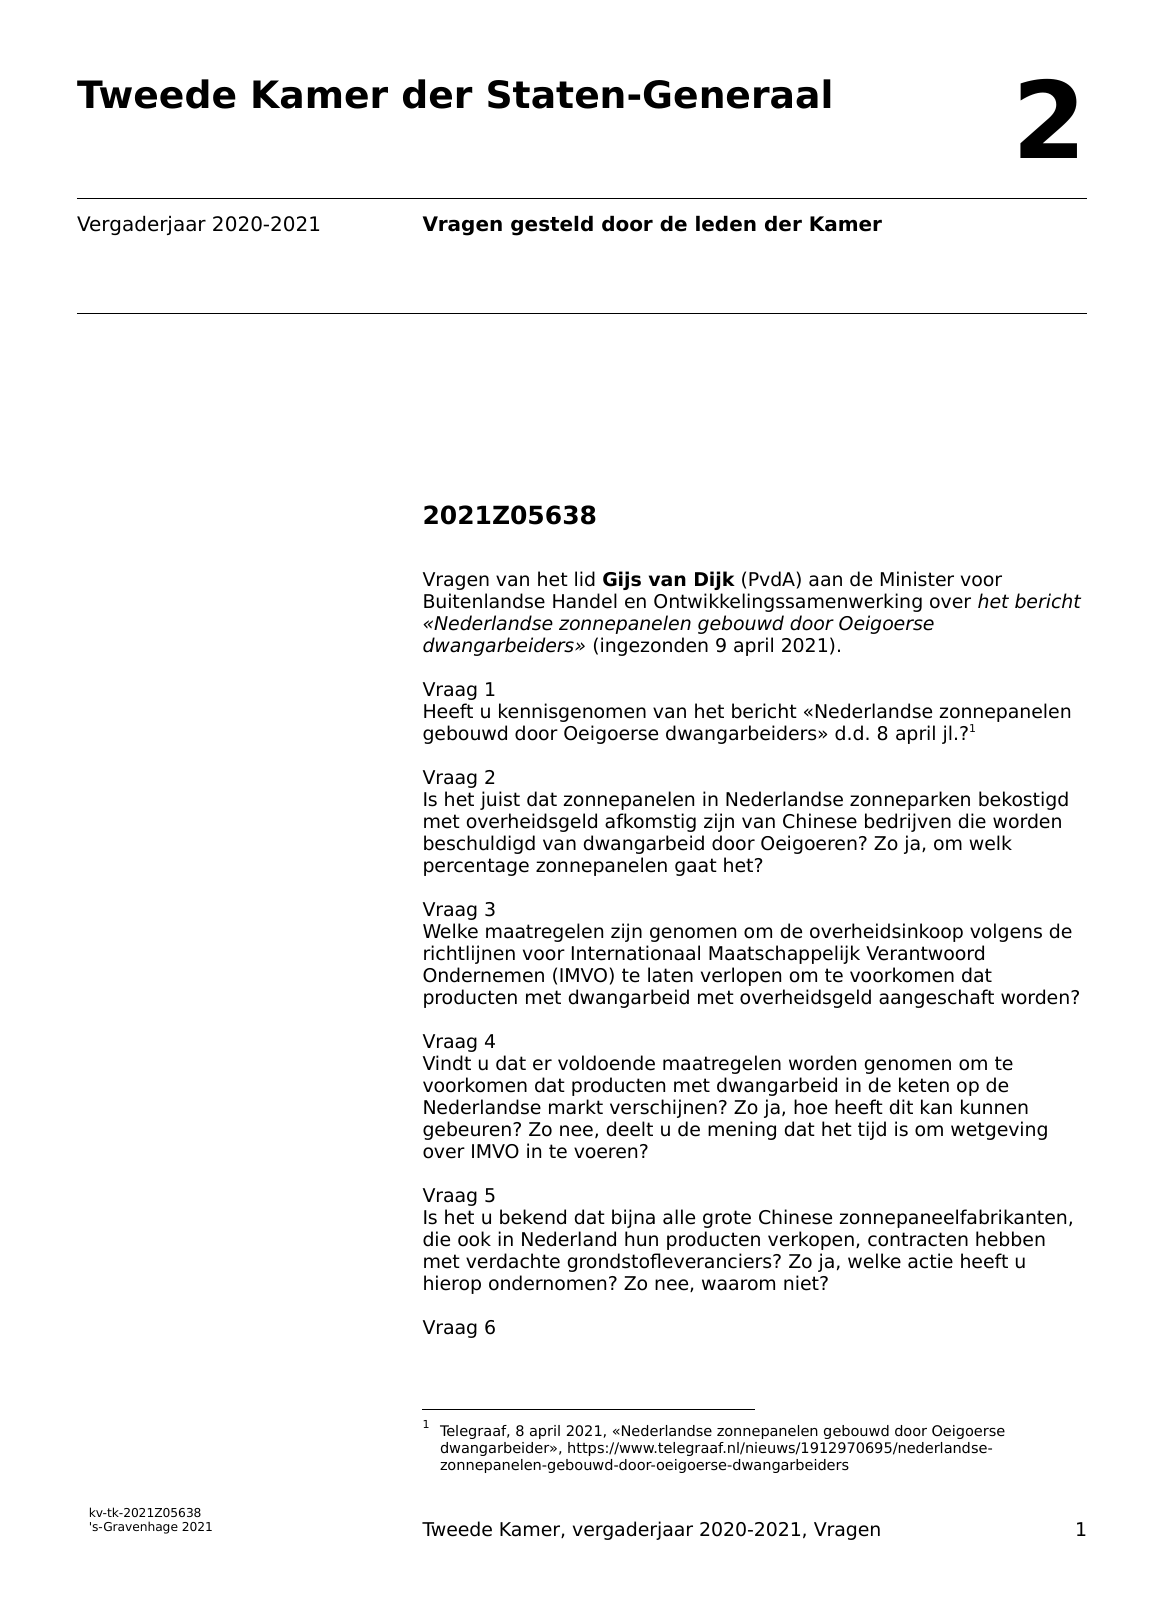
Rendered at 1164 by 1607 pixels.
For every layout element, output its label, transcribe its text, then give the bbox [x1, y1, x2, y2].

table_cell Vragen gesteld door de leden der Kamer [422, 199, 1087, 313]
text Is het juist dat zonnepanelen in Nederlandse zonneparken bekostigd met overheidsgeld afkomstig zijn van Chinese bedrijven die worden beschuldigd van dwangarbeid door Oeigoeren? Zo ja, om welk percentage zonnepanelen gaat het? [422, 789, 1087, 877]
text Vraag 2 [422, 767, 1087, 789]
table_header Tweede Kamer der Staten-Generaal [77, 59, 886, 198]
text Telegraaf, 8 april 2021, «Nederlandse zonnepanelen gebouwd door Oeigoerse dwangarbeider», https://www.telegraaf.nl/nieuws/1912970695/nederlandse-zonnepanelen-gebouwd-door-oeigoerse-dwangarbeiders [422, 1418, 1087, 1474]
text 2021Z05638 [422, 501, 1087, 531]
text Vraag 4 [422, 1031, 1087, 1053]
text Welke maatregelen zijn genomen om de overheidsinkoop volgens de richtlijnen voor Internationaal Maatschappelijk Verantwoord Ondernemen (IMVO) te laten verlopen om te voorkomen dat producten met dwangarbeid met overheidsgeld aangeschaft worden? [422, 921, 1087, 1009]
text Vraag 6 [422, 1317, 1087, 1339]
text Heeft u kennisgenomen van het bericht «Nederlandse zonnepanelen gebouwd door Oeigoerse dwangarbeiders» d.d. 8 april jl.? [422, 701, 1087, 745]
text Is het u bekend dat bijna alle grote Chinese zonnepaneelfabrikanten, die ook in Nederland hun producten verkopen, contracten hebben met verdachte grondstofleveranciers? Zo ja, welke actie heeft u hierop ondernomen? Zo nee, waarom niet? [422, 1207, 1087, 1295]
table_header 2 [886, 59, 1087, 198]
text Vindt u dat er voldoende maatregelen worden genomen om te voorkomen dat producten met dwangarbeid in de keten op de Nederlandse markt verschijnen? Zo ja, hoe heeft dit kan kunnen gebeuren? Zo nee, deelt u de mening dat het tijd is om wetgeving over IMVO in te voeren? [422, 1053, 1087, 1163]
table_cell Vergaderjaar 2020-2021 [77, 199, 422, 313]
text kv-tk-2021Z05638 [88, 1506, 323, 1520]
text Vragen van het lid Gijs van Dijk (PvdA) aan de Minister voor Buitenlandse Handel en Ontwikkelingssamenwerking over het bericht «Nederlandse zonnepanelen gebouwd door Oeigoerse dwangarbeiders» (ingezonden 9 april 2021). [422, 569, 1087, 657]
text Vraag 5 [422, 1185, 1087, 1207]
text Vraag 1 [422, 679, 1087, 701]
text Vraag 3 [422, 899, 1087, 921]
text 's-Gravenhage 2021 [88, 1520, 323, 1534]
